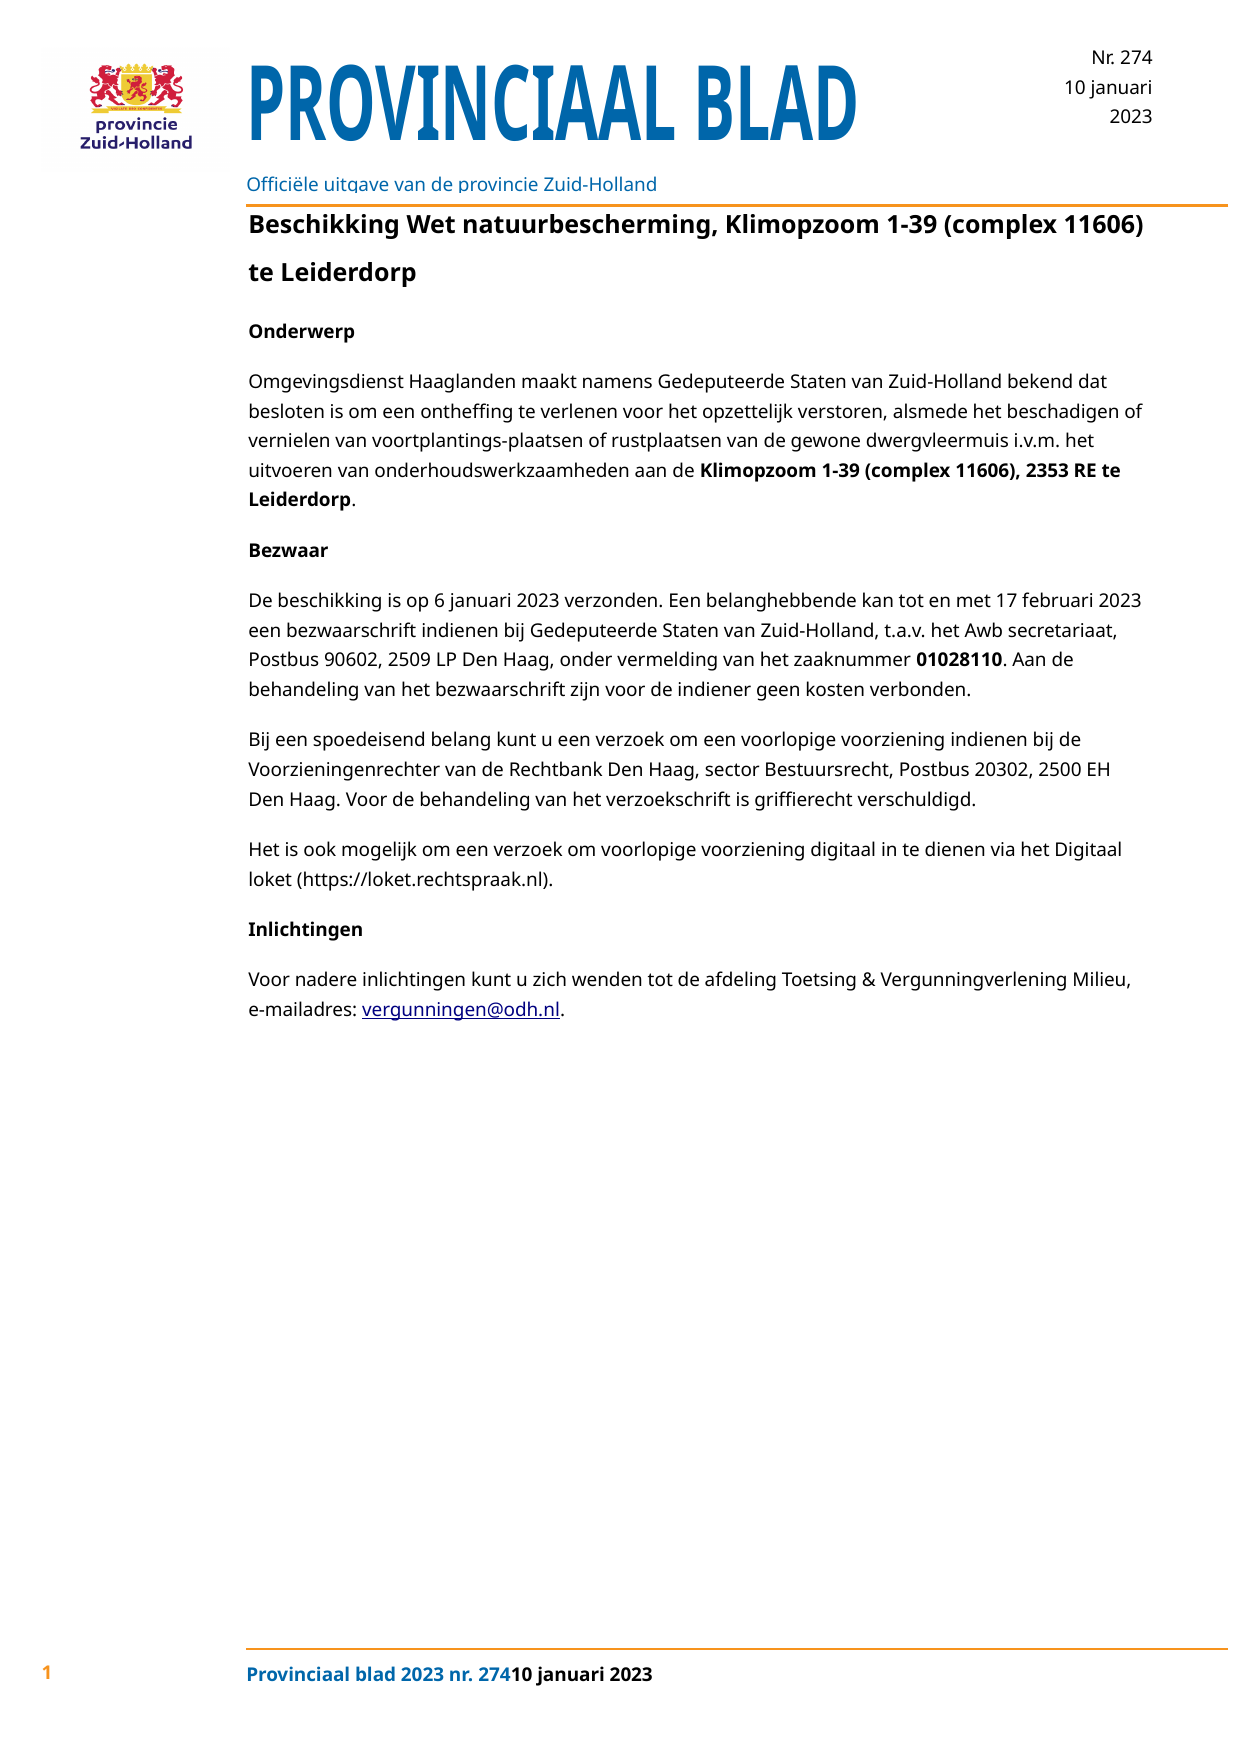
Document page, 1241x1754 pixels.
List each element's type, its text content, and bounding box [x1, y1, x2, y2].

text Omgevingsdienst Haaglanden maakt namens Gedeputeerde Staten van Zuid-Holland bekend dat besloten is om een ontheffing te verlenen voor het opzettelijk verstoren, alsmede het beschadigen of vernielen van voortplantings-plaatsen of rustplaatsen van de gewone dwergvleermuis i.v.m. het uitvoeren van onderhoudswerkzaamheden aan de Klimopzoom 1-39 (complex 11606), 2353 RE te Leiderdorp. [248, 368, 1152, 512]
picture [41, 47, 231, 172]
text Inlichtingen [248, 916, 1152, 942]
text Bezwaar [248, 537, 1152, 563]
text Beschikking Wet natuurbescherming, Klimopzoom 1-39 (complex 11606) te Leiderdorp [248, 207, 1152, 288]
text Voor nadere inlichtingen kunt u zich wenden tot de afdeling Toetsing & Vergunningverlening Milieu, e-mailadres: vergunningen@odh.nl. [248, 967, 1152, 1022]
text Onderwerp [248, 318, 1152, 344]
text De beschikking is op 6 januari 2023 verzonden. Een belanghebbende kan tot en met 17 februari 2023 een bezwaarschrift indienen bij Gedeputeerde Staten van Zuid-Holland, t.a.v. het Awb secretariaat, Postbus 90602, 2509 LP Den Haag, onder vermelding van het zaaknummer 01028110. Aan de behandeling van het bezwaarschrift zijn voor de indiener geen kosten verbonden. [248, 587, 1152, 702]
text Het is ook mogelijk om een verzoek om voorlopige voorziening digitaal in te dienen via het Digitaal loket (https://loket.rechtspraak.nl). [248, 836, 1152, 892]
text Bij een spoedeisend belang kunt u een verzoek om een voorlopige voorziening indienen bij de Voorzieningenrechter van de Rechtbank Den Haag, sector Bestuursrecht, Postbus 20302, 2500 EH Den Haag. Voor de behandeling van het verzoekschrift is griffierecht verschuldigd. [248, 727, 1152, 812]
